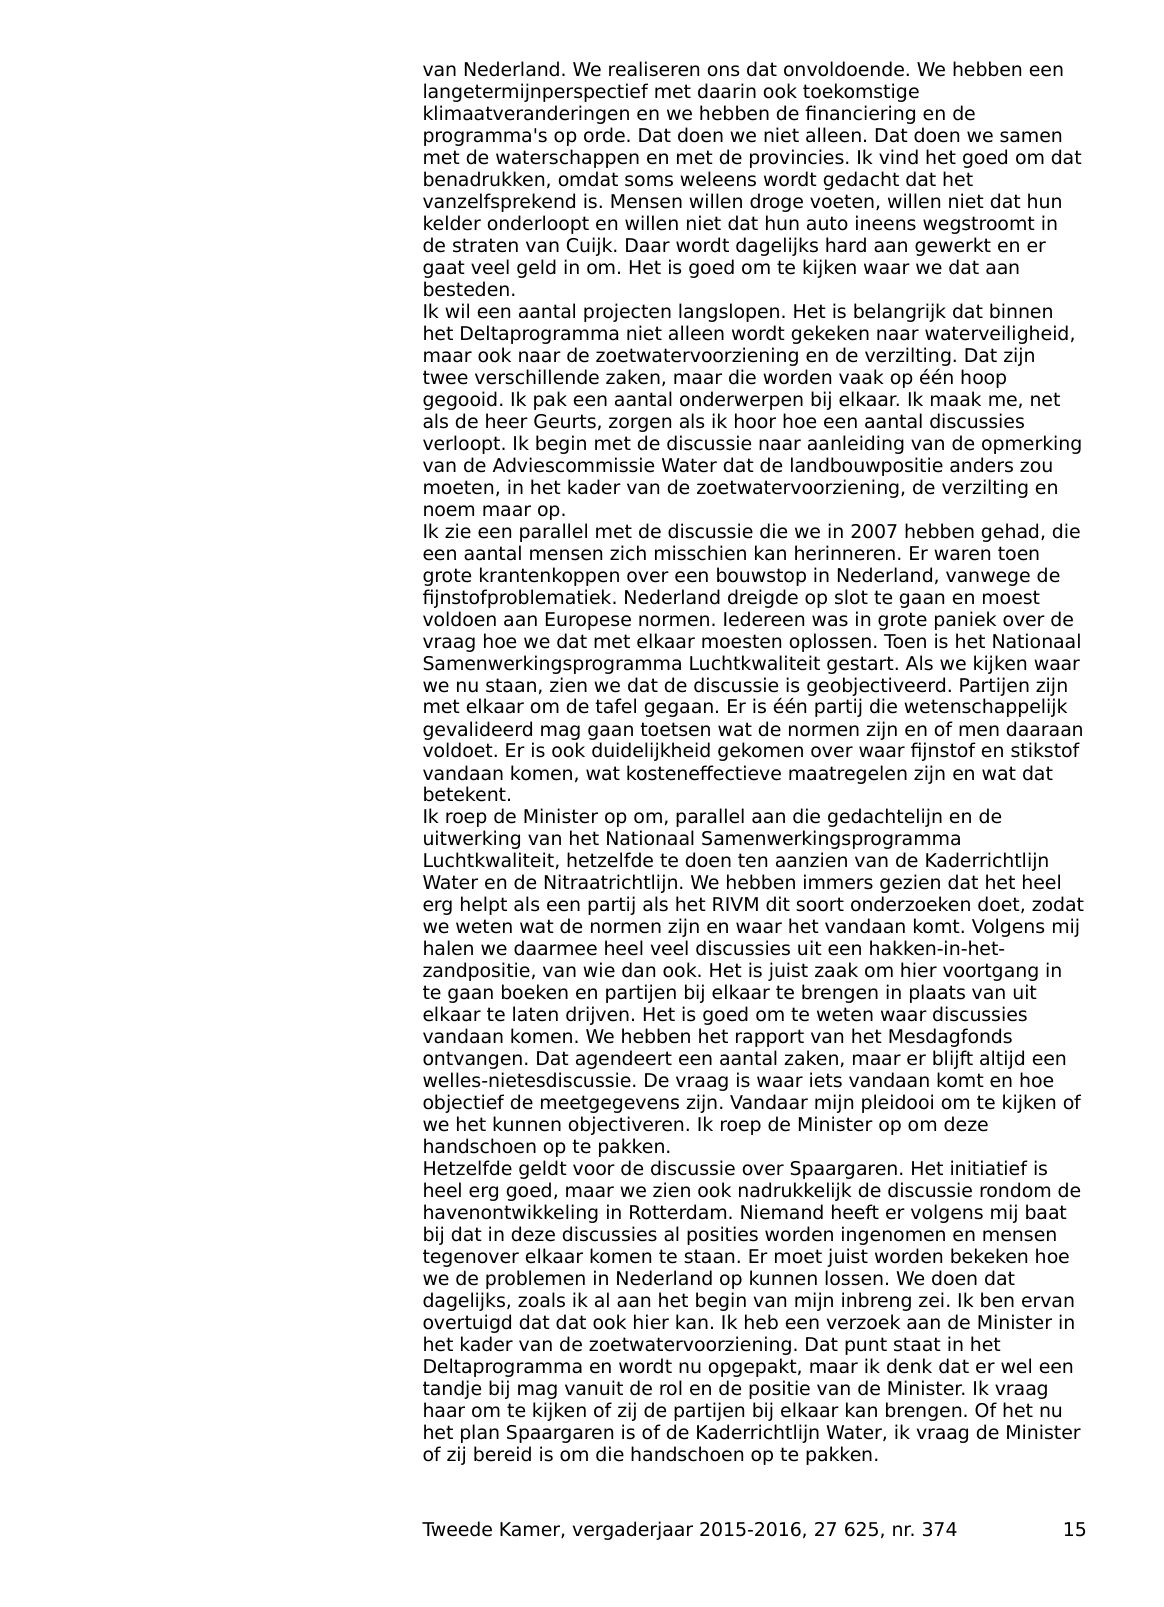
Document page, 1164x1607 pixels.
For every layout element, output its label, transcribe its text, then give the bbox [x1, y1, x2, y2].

text Hetzelfde geldt voor de discussie over Spaargaren. Het initiatief is heel erg goed, maar we zien ook nadrukkelijk de discussie rondom de havenontwikkeling in Rotterdam. Niemand heeft er volgens mij baat bij dat in deze discussies al posities worden ingenomen en mensen tegenover elkaar komen te staan. Er moet juist worden bekeken hoe we de problemen in Nederland op kunnen lossen. We doen dat dagelijks, zoals ik al aan het begin van mijn inbreng zei. Ik ben ervan overtuigd dat dat ook hier kan. Ik heb een verzoek aan de Minister in het kader van de zoetwatervoorziening. Dat punt staat in het Deltaprogramma en wordt nu opgepakt, maar ik denk dat er wel een tandje bij mag vanuit de rol en de positie van de Minister. Ik vraag haar om te kijken of zij de partijen bij elkaar kan brengen. Of het nu het plan Spaargaren is of de Kaderrichtlijn Water, ik vraag de Minister of zij bereid is om die handschoen op te pakken. [422, 1158, 1087, 1466]
text Ik roep de Minister op om, parallel aan die gedachtelijn en de uitwerking van het Nationaal Samenwerkingsprogramma Luchtkwaliteit, hetzelfde te doen ten aanzien van de Kaderrichtlijn Water en de Nitraatrichtlijn. We hebben immers gezien dat het heel erg helpt als een partij als het RIVM dit soort onderzoeken doet, zodat we weten wat de normen zijn en waar het vandaan komt. Volgens mij halen we daarmee heel veel discussies uit een hakken-in-het-zandpositie, van wie dan ook. Het is juist zaak om hier voortgang in te gaan boeken en partijen bij elkaar te brengen in plaats van uit elkaar te laten drijven. Het is goed om te weten waar discussies vandaan komen. We hebben het rapport van het Mesdagfonds ontvangen. Dat agendeert een aantal zaken, maar er blijft altijd een welles-nietesdiscussie. De vraag is waar iets vandaan komt en hoe objectief de meetgegevens zijn. Vandaar mijn pleidooi om te kijken of we het kunnen objectiveren. Ik roep de Minister op om deze handschoen op te pakken. [422, 806, 1087, 1158]
text Ik wil een aantal projecten langslopen. Het is belangrijk dat binnen het Deltaprogramma niet alleen wordt gekeken naar waterveiligheid, maar ook naar de zoetwatervoorziening en de verzilting. Dat zijn twee verschillende zaken, maar die worden vaak op één hoop gegooid. Ik pak een aantal onderwerpen bij elkaar. Ik maak me, net als de heer Geurts, zorgen als ik hoor hoe een aantal discussies verloopt. Ik begin met de discussie naar aanleiding van de opmerking van de Adviescommissie Water dat de landbouwpositie anders zou moeten, in het kader van de zoetwatervoorziening, de verzilting en noem maar op. [422, 301, 1087, 521]
text van Nederland. We realiseren ons dat onvoldoende. We hebben een langetermijnperspectief met daarin ook toekomstige klimaatveranderingen en we hebben de financiering en de programma's op orde. Dat doen we niet alleen. Dat doen we samen met de waterschappen en met de provincies. Ik vind het goed om dat benadrukken, omdat soms weleens wordt gedacht dat het vanzelfsprekend is. Mensen willen droge voeten, willen niet dat hun kelder onderloopt en willen niet dat hun auto ineens wegstroomt in de straten van Cuijk. Daar wordt dagelijks hard aan gewerkt en er gaat veel geld in om. Het is goed om te kijken waar we dat aan besteden. [422, 59, 1087, 301]
text Ik zie een parallel met de discussie die we in 2007 hebben gehad, die een aantal mensen zich misschien kan herinneren. Er waren toen grote krantenkoppen over een bouwstop in Nederland, vanwege de fijnstofproblematiek. Nederland dreigde op slot te gaan en moest voldoen aan Europese normen. Iedereen was in grote paniek over de vraag hoe we dat met elkaar moesten oplossen. Toen is het Nationaal Samenwerkingsprogramma Luchtkwaliteit gestart. Als we kijken waar we nu staan, zien we dat de discussie is geobjectiveerd. Partijen zijn met elkaar om de tafel gegaan. Er is één partij die wetenschappelijk gevalideerd mag gaan toetsen wat de normen zijn en of men daaraan voldoet. Er is ook duidelijkheid gekomen over waar fijnstof en stikstof vandaan komen, wat kosteneffectieve maatregelen zijn en wat dat betekent. [422, 521, 1087, 806]
